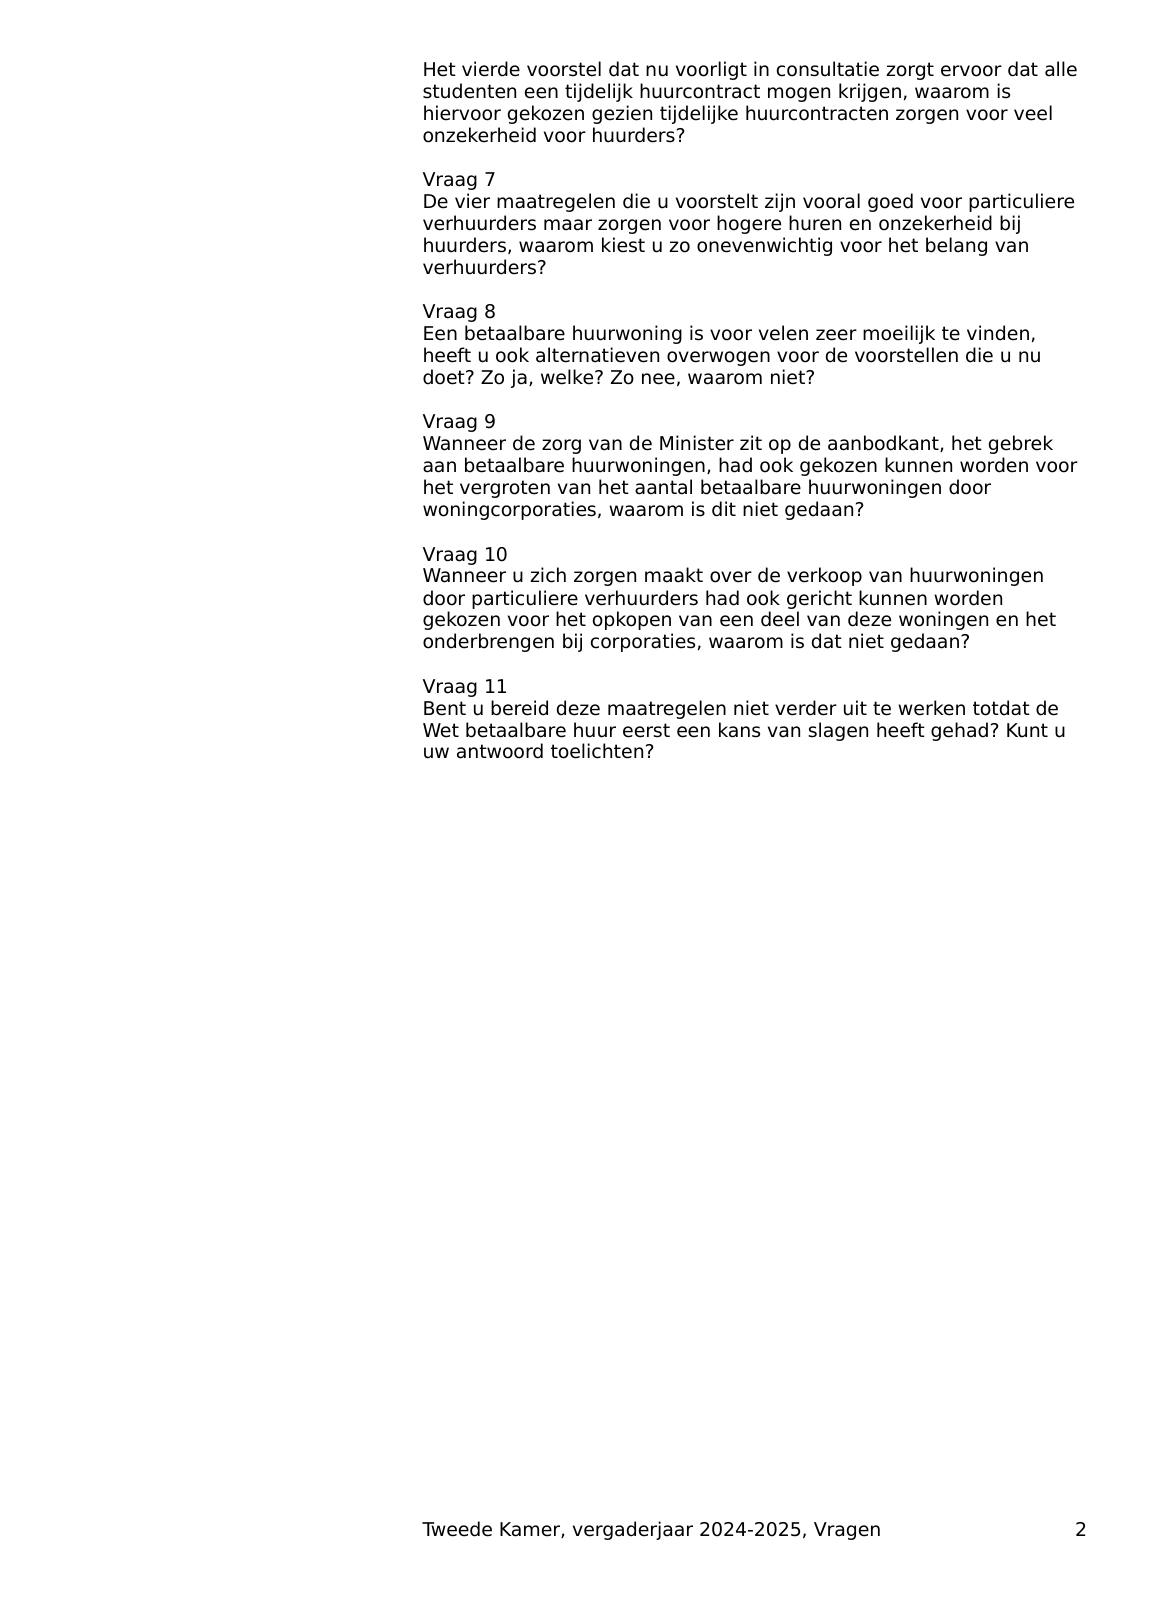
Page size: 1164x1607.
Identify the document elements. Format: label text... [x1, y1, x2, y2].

text Bent u bereid deze maatregelen niet verder uit te werken totdat de Wet betaalbare huur eerst een kans van slagen heeft gehad? Kunt u uw antwoord toelichten? [422, 697, 1087, 763]
text Wanneer u zich zorgen maakt over de verkoop van huurwoningen door particuliere verhuurders had ook gericht kunnen worden gekozen voor het opkopen van een deel van deze woningen en het onderbrengen bij corporaties, waarom is dat niet gedaan? [422, 565, 1087, 653]
text Vraag 9 [422, 411, 1087, 433]
text De vier maatregelen die u voorstelt zijn vooral goed voor particuliere verhuurders maar zorgen voor hogere huren en onzekerheid bij huurders, waarom kiest u zo onevenwichtig voor het belang van verhuurders? [422, 191, 1087, 279]
text Vraag 7 [422, 169, 1087, 191]
text Vraag 8 [422, 301, 1087, 323]
text Wanneer de zorg van de Minister zit op de aanbodkant, het gebrek aan betaalbare huurwoningen, had ook gekozen kunnen worden voor het vergroten van het aantal betaalbare huurwoningen door woningcorporaties, waarom is dit niet gedaan? [422, 433, 1087, 521]
text Vraag 10 [422, 543, 1087, 565]
text Een betaalbare huurwoning is voor velen zeer moeilijk te vinden, heeft u ook alternatieven overwogen voor de voorstellen die u nu doet? Zo ja, welke? Zo nee, waarom niet? [422, 323, 1087, 389]
text Het vierde voorstel dat nu voorligt in consultatie zorgt ervoor dat alle studenten een tijdelijk huurcontract mogen krijgen, waarom is hiervoor gekozen gezien tijdelijke huurcontracten zorgen voor veel onzekerheid voor huurders? [422, 59, 1087, 147]
text Vraag 11 [422, 676, 1087, 697]
